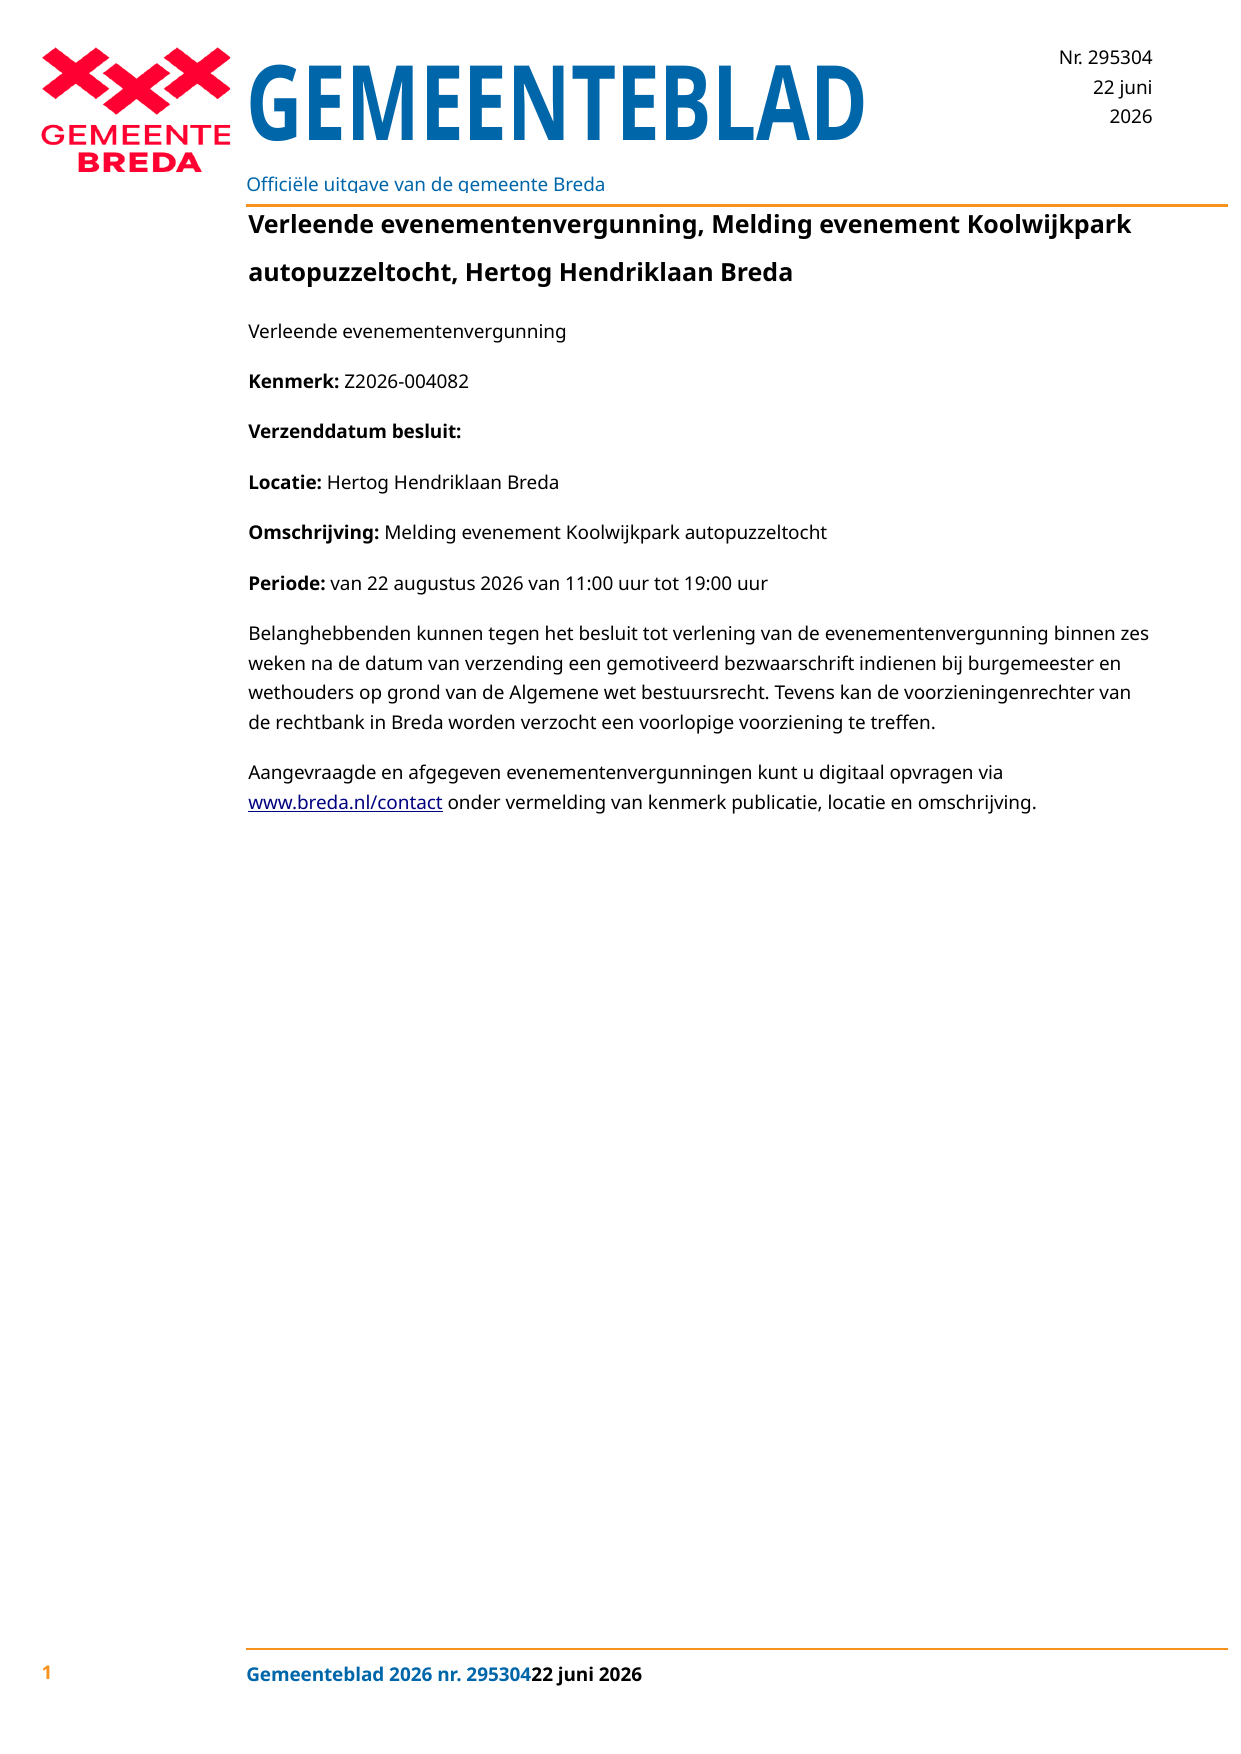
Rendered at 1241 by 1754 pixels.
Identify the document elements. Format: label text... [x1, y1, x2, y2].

text Verleende evenementenvergunning, Melding evenement Koolwijkpark autopuzzeltocht, Hertog Hendriklaan Breda [248, 207, 1152, 288]
text Locatie: Hertog Hendriklaan Breda [248, 469, 1152, 495]
picture [41, 47, 231, 172]
text Omschrijving: Melding evenement Koolwijkpark autopuzzeltocht [248, 519, 1152, 545]
text Periode: van 22 augustus 2026 van 11:00 uur tot 19:00 uur [248, 570, 1152, 596]
text Verleende evenementenvergunning [248, 318, 1152, 344]
text Belanghebbenden kunnen tegen het besluit tot verlening van de evenementenvergunning binnen zes weken na de datum van verzending een gemotiveerd bezwaarschrift indienen bij burgemeester en wethouders op grond van de Algemene wet bestuursrecht. Tevens kan de voorzieningenrechter van de rechtbank in Breda worden verzocht een voorlopige voorziening te treffen. [248, 620, 1152, 735]
text Kenmerk: Z2026-004082 [248, 368, 1152, 394]
text Verzenddatum besluit: [248, 419, 1152, 444]
text Aangevraagde en afgegeven evenementenvergunningen kunt u digitaal opvragen via www.breda.nl/contact onder vermelding van kenmerk publicatie, locatie en omschrijving. [248, 759, 1152, 815]
